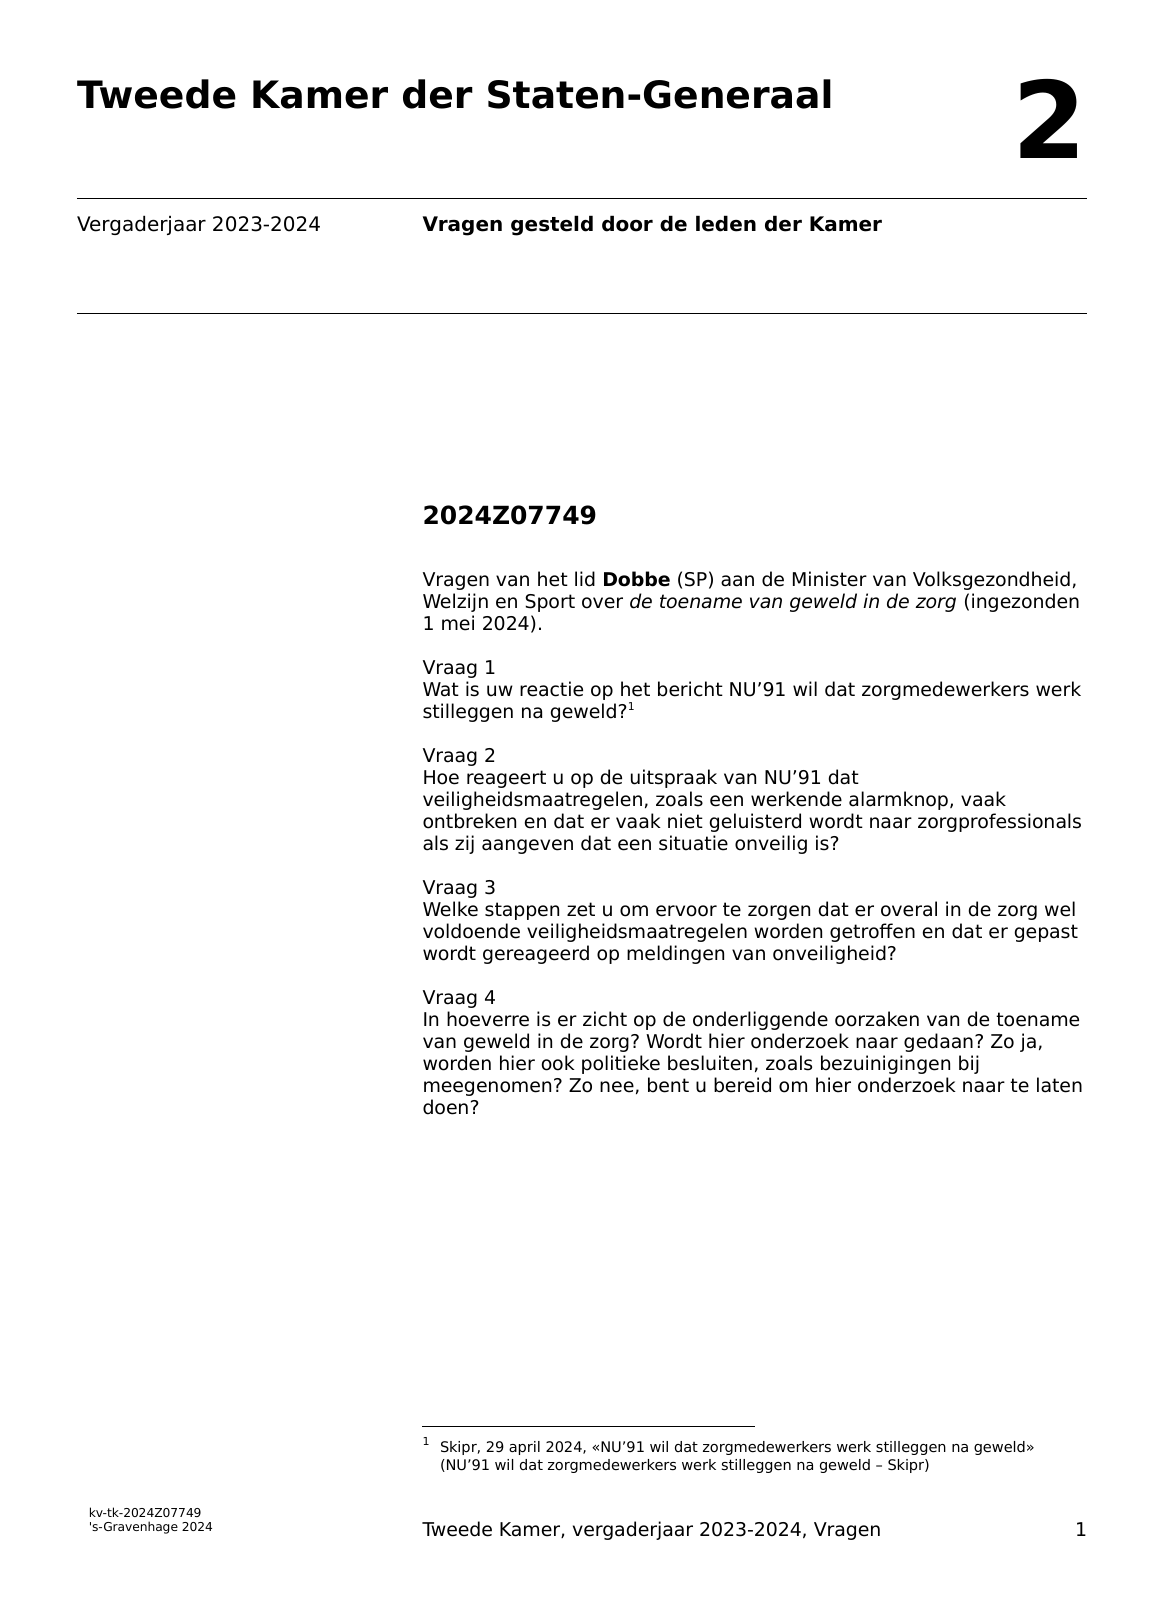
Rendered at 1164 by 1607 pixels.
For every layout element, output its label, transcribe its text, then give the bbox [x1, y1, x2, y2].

text In hoeverre is er zicht op de onderliggende oorzaken van de toename van geweld in de zorg? Wordt hier onderzoek naar gedaan? Zo ja, worden hier ook politieke besluiten, zoals bezuinigingen bij meegenomen? Zo nee, bent u bereid om hier onderzoek naar te laten doen? [422, 1009, 1087, 1119]
text 's-Gravenhage 2024 [88, 1520, 323, 1534]
table_cell Vragen gesteld door de leden der Kamer [422, 199, 1087, 313]
text Vragen van het lid Dobbe (SP) aan de Minister van Volksgezondheid, Welzijn en Sport over de toename van geweld in de zorg (ingezonden 1 mei 2024). [422, 569, 1087, 635]
table_cell Vergaderjaar 2023-2024 [77, 199, 422, 313]
text Vraag 4 [422, 987, 1087, 1009]
text Wat is uw reactie op het bericht NU’91 wil dat zorgmedewerkers werk stilleggen na geweld? [422, 679, 1087, 723]
text kv-tk-2024Z07749 [88, 1506, 323, 1520]
text Vraag 1 [422, 657, 1087, 679]
text Vraag 3 [422, 877, 1087, 899]
text Skipr, 29 april 2024, «NU’91 wil dat zorgmedewerkers werk stilleggen na geweld» (NU’91 wil dat zorgmedewerkers werk stilleggen na geweld – Skipr) [422, 1435, 1087, 1474]
text Welke stappen zet u om ervoor te zorgen dat er overal in de zorg wel voldoende veiligheidsmaatregelen worden getroffen en dat er gepast wordt gereageerd op meldingen van onveiligheid? [422, 899, 1087, 965]
text 2024Z07749 [422, 501, 1087, 531]
table_header 2 [886, 59, 1087, 198]
text Hoe reageert u op de uitspraak van NU’91 dat veiligheidsmaatregelen, zoals een werkende alarmknop, vaak ontbreken en dat er vaak niet geluisterd wordt naar zorgprofessionals als zij aangeven dat een situatie onveilig is? [422, 767, 1087, 855]
table_header Tweede Kamer der Staten-Generaal [77, 59, 886, 198]
text Vraag 2 [422, 745, 1087, 767]
